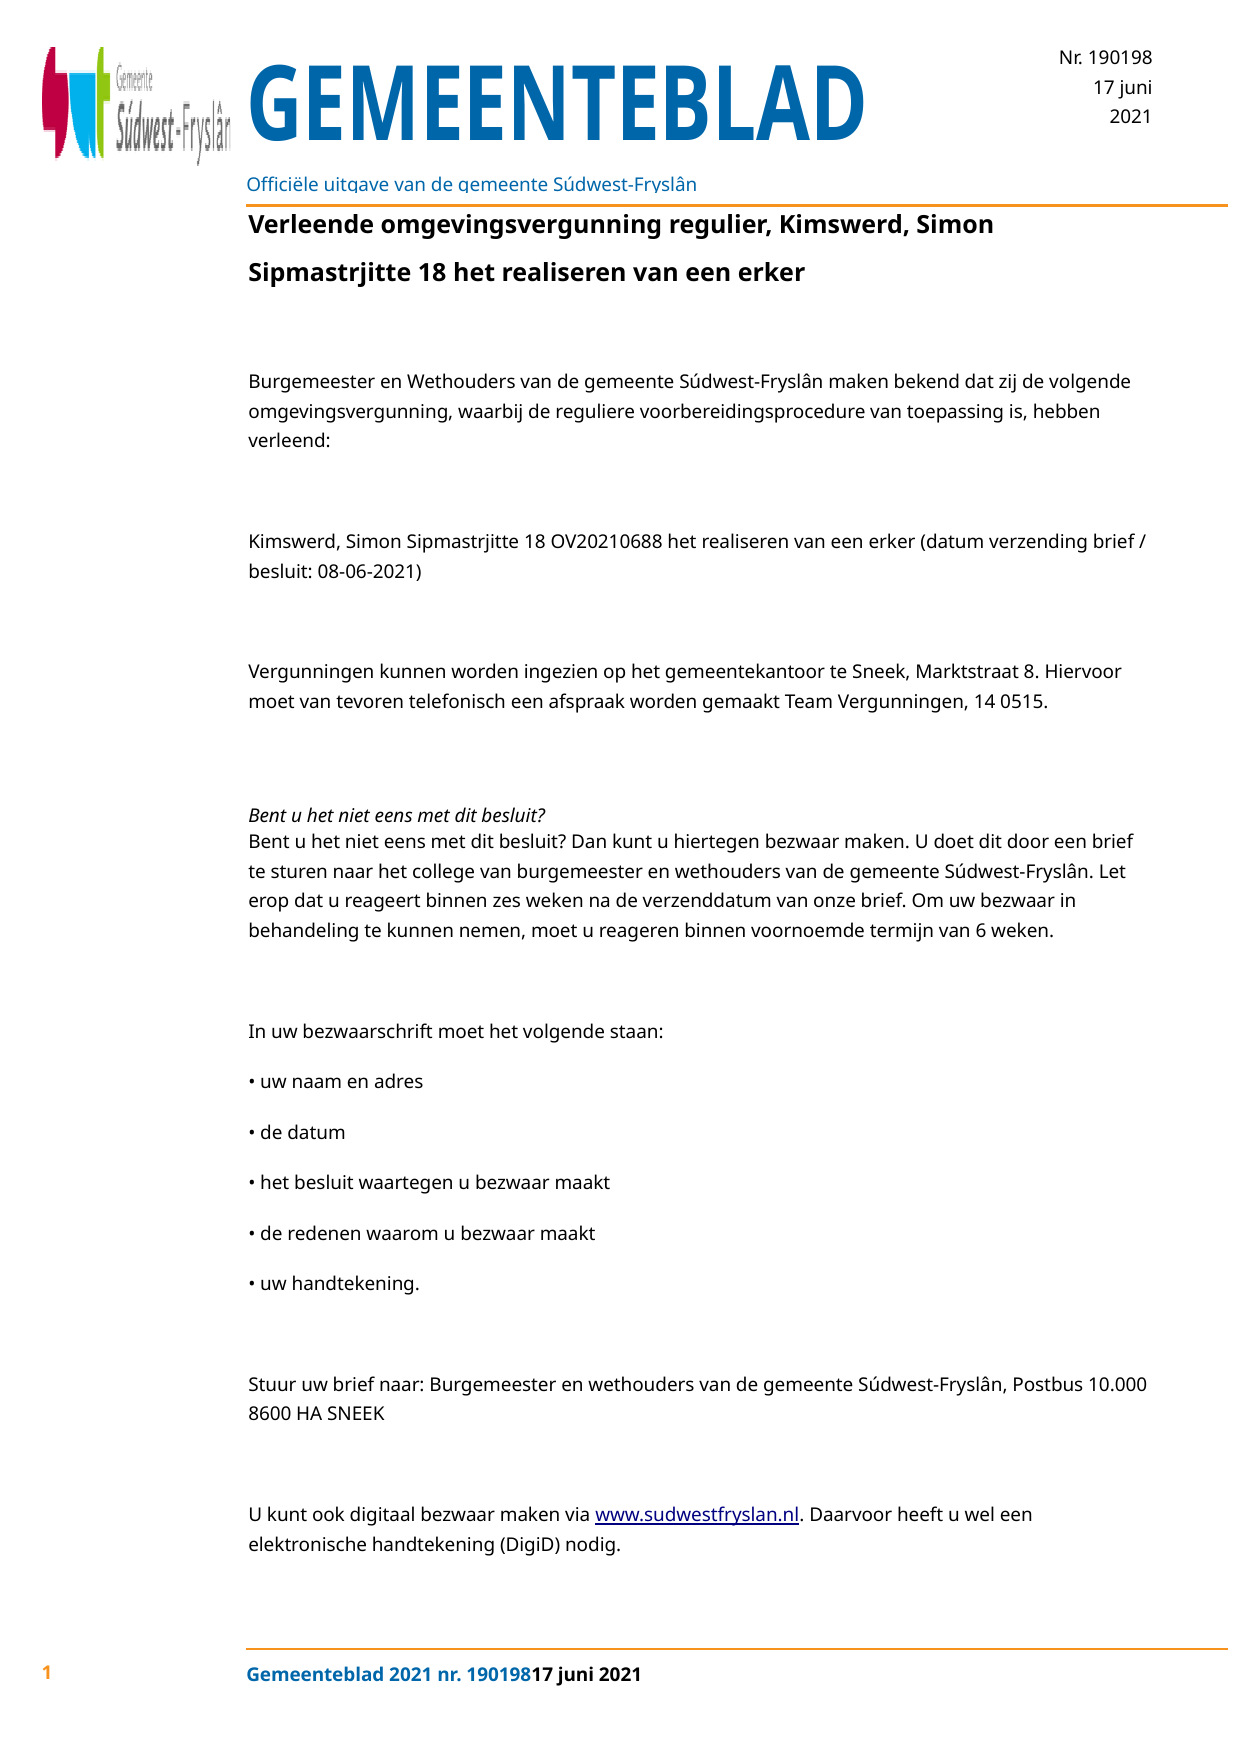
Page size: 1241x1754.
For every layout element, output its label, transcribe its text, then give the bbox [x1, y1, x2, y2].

text • het besluit waartegen u bezwaar maakt [248, 1169, 1152, 1195]
text • uw handtekening. [248, 1270, 1152, 1296]
text Stuur uw brief naar: Burgemeester en wethouders van de gemeente Súdwest-Fryslân, Postbus 10.000 8600 HA SNEEK [248, 1371, 1152, 1426]
text Burgemeester en Wethouders van de gemeente Súdwest-Fryslân maken bekend dat zij de volgende omgevingsvergunning, waarbij de reguliere voorbereidingsprocedure van toepassing is, hebben verleend: [248, 368, 1152, 453]
text Verleende omgevingsvergunning regulier, Kimswerd, Simon Sipmastrjitte 18 het realiseren van een erker [248, 207, 1152, 288]
text • de redenen waarom u bezwaar maakt [248, 1220, 1152, 1245]
text Bent u het niet eens met dit besluit? [248, 803, 1152, 828]
picture [41, 47, 231, 172]
text Vergunningen kunnen worden ingezien op het gemeentekantoor te Sneek, Marktstraat 8. Hiervoor moet van tevoren telefonisch een afspraak worden gemaakt Team Vergunningen, 14 0515. [248, 659, 1152, 714]
text • uw naam en adres [248, 1068, 1152, 1094]
text U kunt ook digitaal bezwaar maken via www.sudwestfryslan.nl. Daarvoor heeft u wel een elektronische handtekening (DigiD) nodig. [248, 1501, 1152, 1557]
text Kimswerd, Simon Sipmastrjitte 18 OV20210688 het realiseren van een erker (datum verzending brief / besluit: 08-06-2021) [248, 528, 1152, 584]
text Bent u het niet eens met dit besluit? Dan kunt u hiertegen bezwaar maken. U doet dit door een brief te sturen naar het college van burgemeester en wethouders van de gemeente Súdwest-Fryslân. Let erop dat u reageert binnen zes weken na de verzenddatum van onze brief. Om uw bezwaar in behandeling te kunnen nemen, moet u reageren binnen voornoemde termijn van 6 weken. [248, 828, 1152, 943]
text In uw bezwaarschrift moet het volgende staan: [248, 1018, 1152, 1044]
text • de datum [248, 1119, 1152, 1144]
